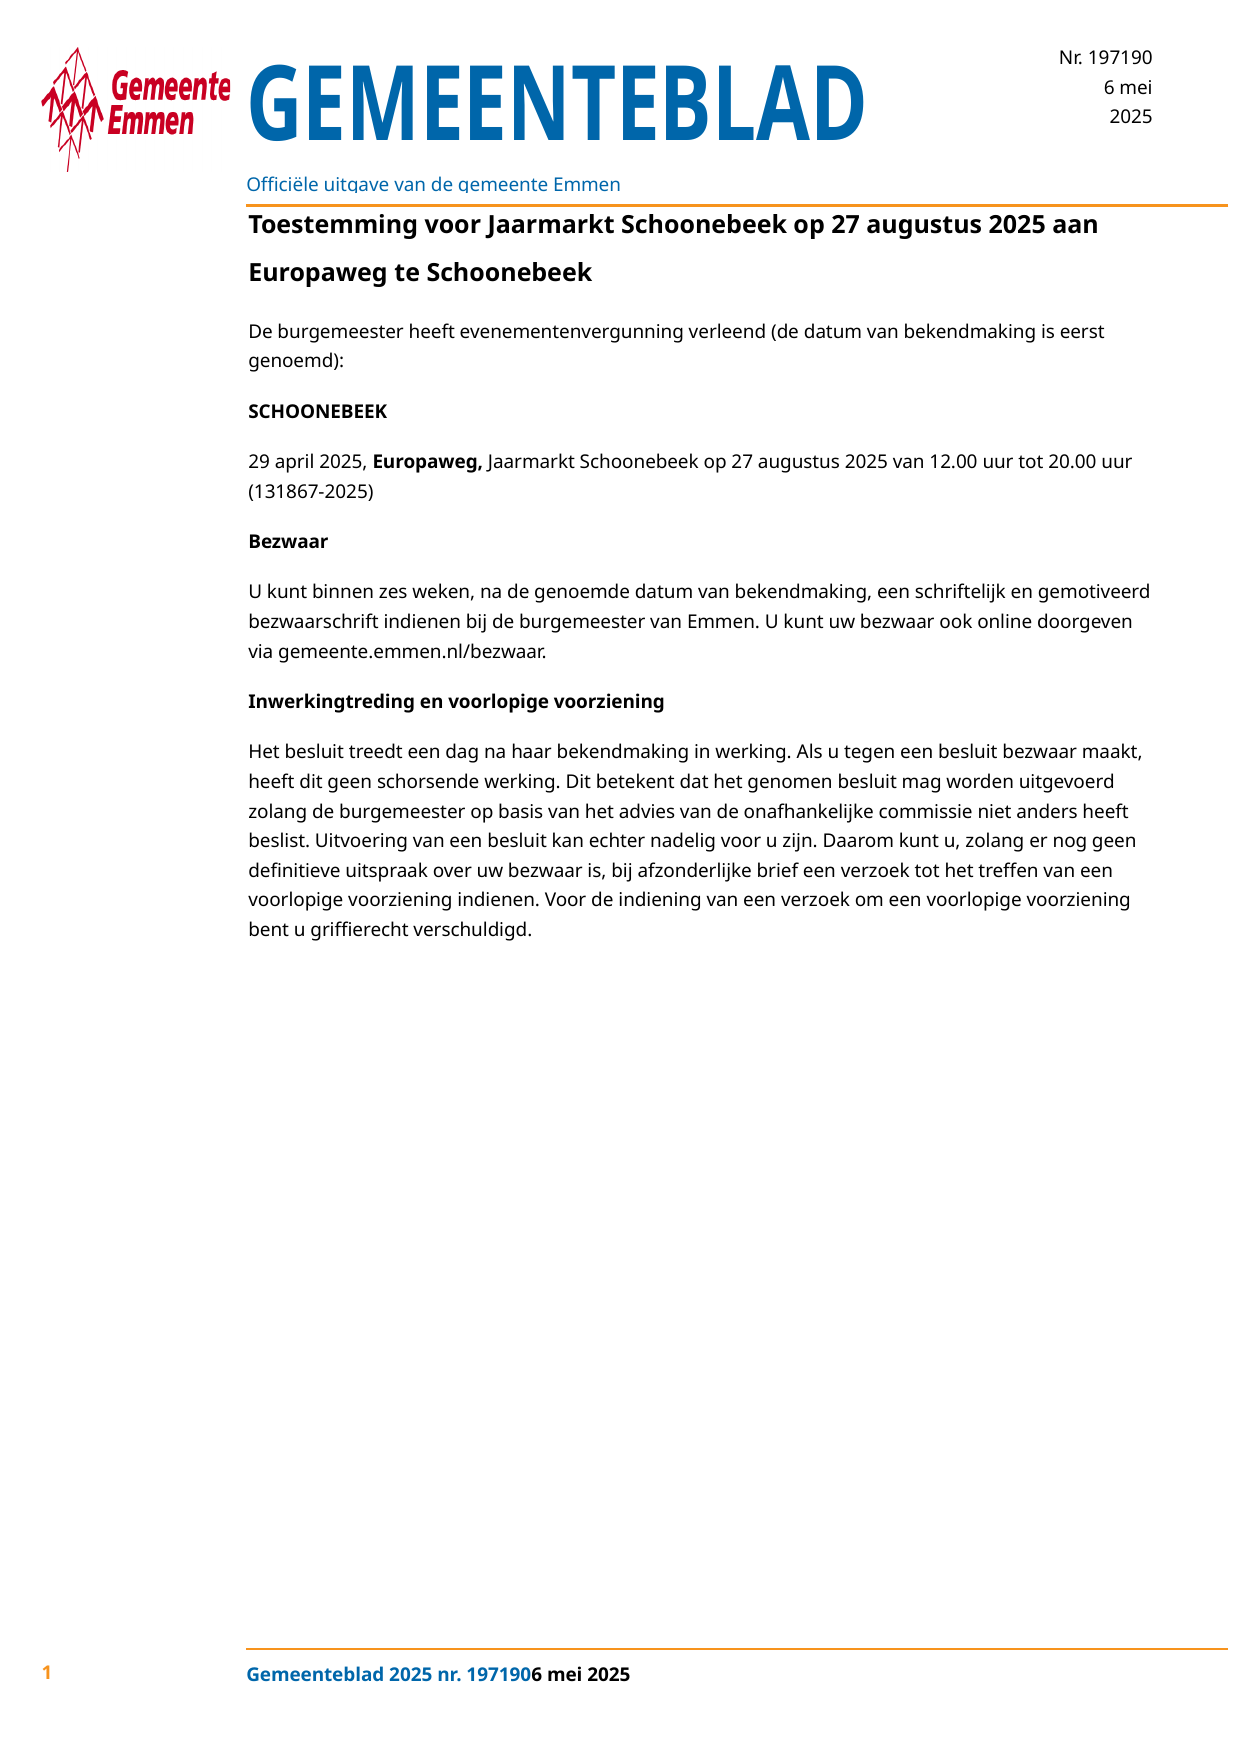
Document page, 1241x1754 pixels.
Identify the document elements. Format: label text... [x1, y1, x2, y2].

text Inwerkingtreding en voorlopige voorziening [248, 688, 1152, 714]
text Toestemming voor Jaarmarkt Schoonebeek op 27 augustus 2025 aan Europaweg te Schoonebeek [248, 207, 1152, 288]
text Het besluit treedt een dag na haar bekendmaking in werking. Als u tegen een besluit bezwaar maakt, heeft dit geen schorsende werking. Dit betekent dat het genomen besluit mag worden uitgevoerd zolang de burgemeester op basis van het advies van de onafhankelijke commissie niet anders heeft beslist. Uitvoering van een besluit kan echter nadelig voor u zijn. Daarom kunt u, zolang er nog geen definitieve uitspraak over uw bezwaar is, bij afzonderlijke brief een verzoek tot het treffen van een voorlopige voorziening indienen. Voor de indiening van een verzoek om een voorlopige voorziening bent u griffierecht verschuldigd. [248, 739, 1152, 942]
text SCHOONEBEEK [248, 398, 1152, 424]
text Bezwaar [248, 528, 1152, 554]
text 29 april 2025, Europaweg, Jaarmarkt Schoonebeek op 27 augustus 2025 van 12.00 uur tot 20.00 uur (131867-2025) [248, 448, 1152, 504]
picture [41, 47, 231, 172]
text U kunt binnen zes weken, na de genoemde datum van bekendmaking, een schriftelijk en gemotiveerd bezwaarschrift indienen bij de burgemeester van Emmen. U kunt uw bezwaar ook online doorgeven via gemeente.emmen.nl/bezwaar. [248, 579, 1152, 664]
text De burgemeester heeft evenementenvergunning verleend (de datum van bekendmaking is eerst genoemd): [248, 318, 1152, 373]
